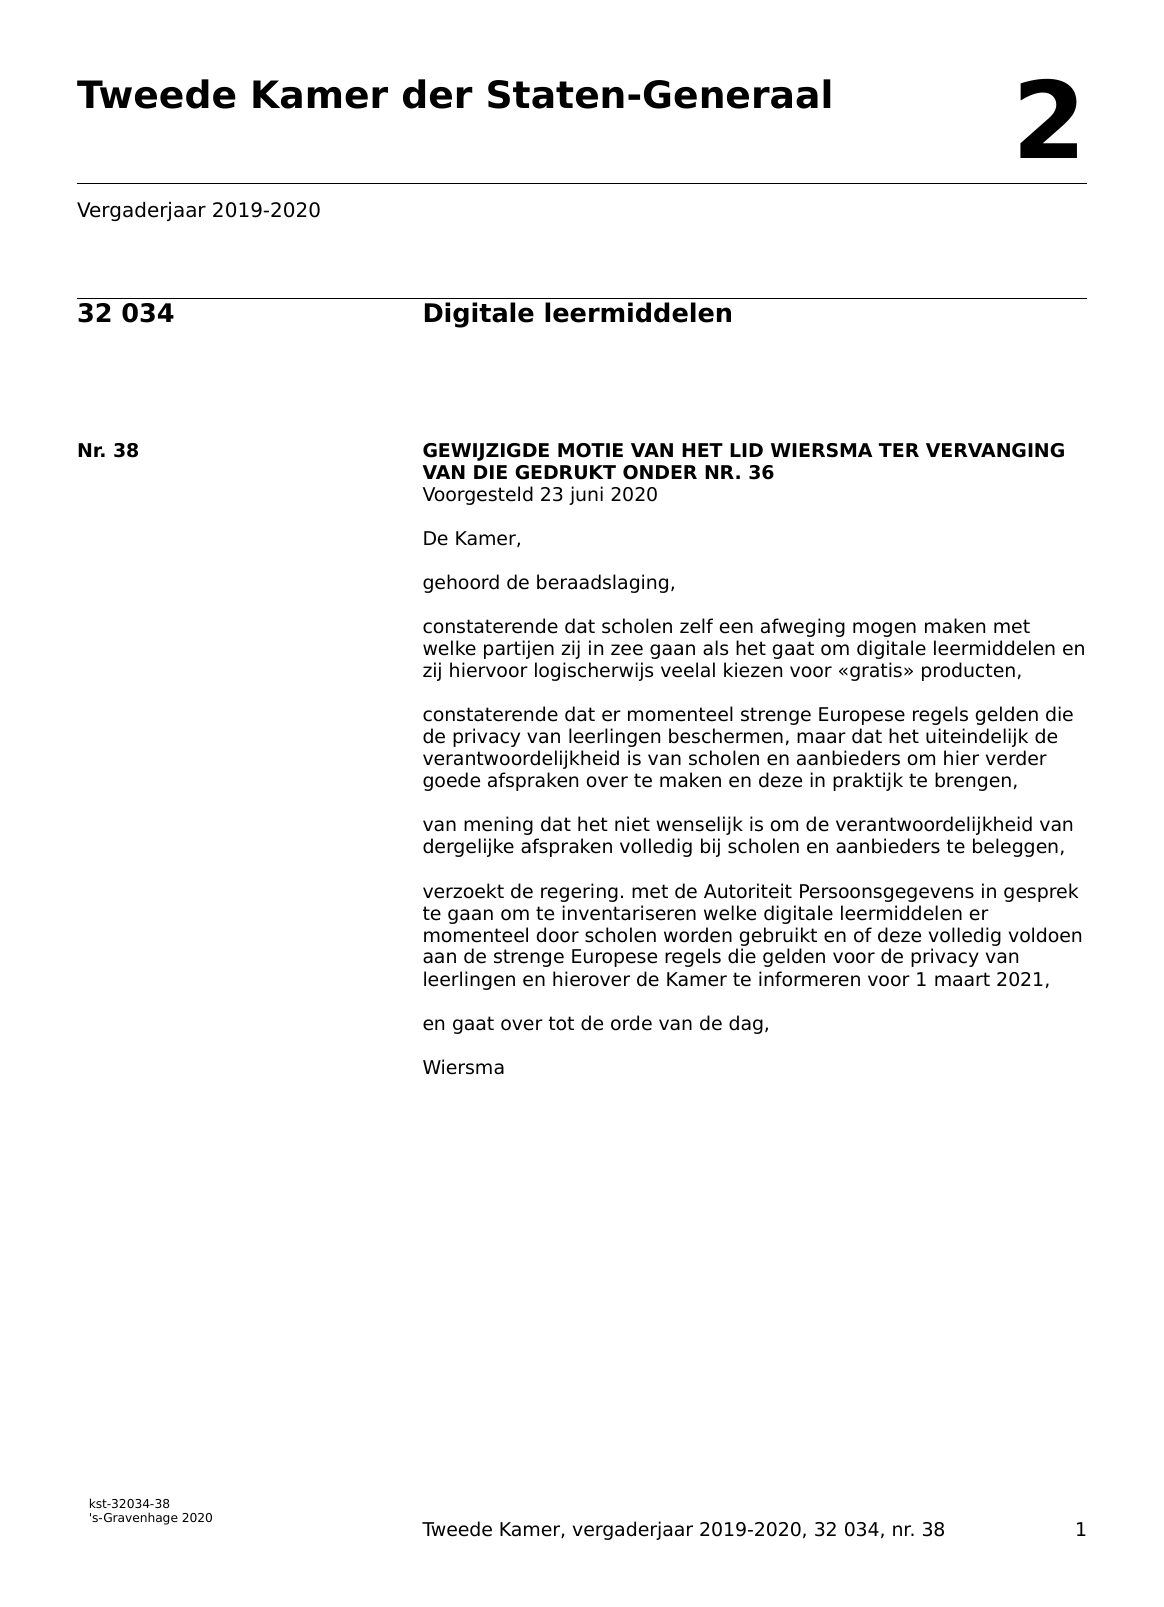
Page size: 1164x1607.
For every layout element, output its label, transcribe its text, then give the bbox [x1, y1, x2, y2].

text constaterende dat scholen zelf een afweging mogen maken met welke partijen zij in zee gaan als het gaat om digitale leermiddelen en zij hiervoor logischerwijs veelal kiezen voor «gratis» producten, [422, 616, 1087, 682]
text gehoord de beraadslaging, [422, 572, 1087, 594]
text De Kamer, [422, 528, 1087, 550]
subtitle Nr. 38 GEWIJZIGDE MOTIE VAN HET LID WIERSMA TER VERVANGING VAN DIE GEDRUKT ONDER NR. 36 [77, 440, 1087, 484]
text van mening dat het niet wenselijk is om de verantwoordelijkheid van dergelijke afspraken volledig bij scholen en aanbieders te beleggen, [422, 814, 1087, 858]
text Wiersma [422, 1057, 1087, 1079]
subtitle 32 034 Digitale leermiddelen [77, 299, 1087, 329]
text constaterende dat er momenteel strenge Europese regels gelden die de privacy van leerlingen beschermen, maar dat het uiteindelijk de verantwoordelijkheid is van scholen en aanbieders om hier verder goede afspraken over te maken en deze in praktijk te brengen, [422, 704, 1087, 792]
text verzoekt de regering. met de Autoriteit Persoonsgegevens in gesprek te gaan om te inventariseren welke digitale leermiddelen er momenteel door scholen worden gebruikt en of deze volledig voldoen aan de strenge Europese regels die gelden voor de privacy van leerlingen en hierover de Kamer te informeren voor 1 maart 2021, [422, 881, 1087, 990]
text 's-Gravenhage 2020 [88, 1511, 323, 1525]
table_header Tweede Kamer der Staten-Generaal [77, 59, 886, 183]
text en gaat over tot de orde van de dag, [422, 1013, 1087, 1034]
text kst-32034-38 [88, 1497, 323, 1511]
table_cell Vergaderjaar 2019-2020 [77, 184, 1087, 298]
text Voorgesteld 23 juni 2020 [422, 484, 1087, 506]
table_header 2 [886, 59, 1087, 183]
